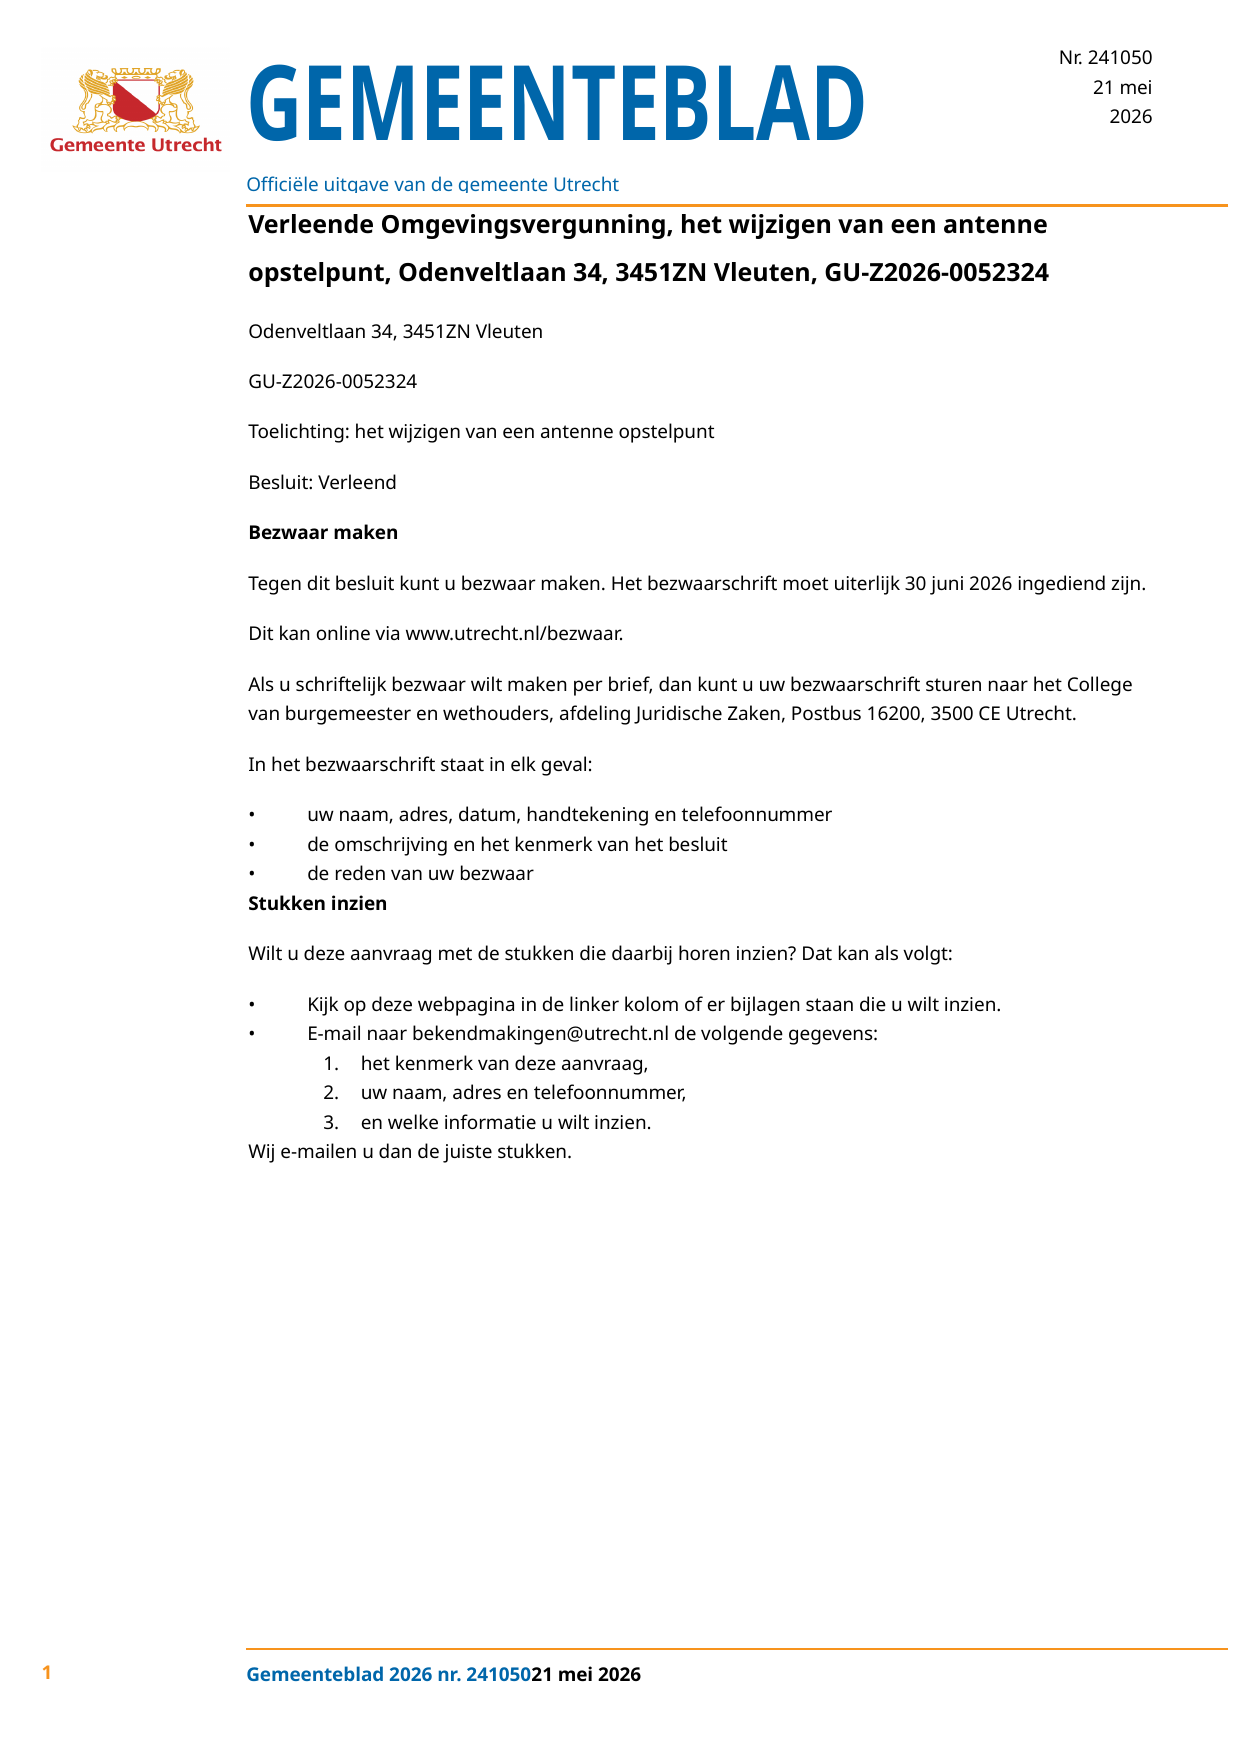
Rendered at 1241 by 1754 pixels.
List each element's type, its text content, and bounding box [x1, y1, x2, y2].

text Besluit: Verleend [248, 469, 1152, 495]
text Als u schriftelijk bezwaar wilt maken per brief, dan kunt u uw bezwaarschrift sturen naar het College van burgemeester en wethouders, afdeling Juridische Zaken, Postbus 16200, 3500 CE Utrecht. [248, 671, 1152, 726]
list de omschrijving en het kenmerk van het besluit [248, 831, 1152, 857]
list Kijk op deze webpagina in de linker kolom of er bijlagen staan die u wilt inzien. [248, 991, 1152, 1017]
text Tegen dit besluit kunt u bezwaar maken. Het bezwaarschrift moet uiterlijk 30 juni 2026 ingediend zijn. [248, 570, 1152, 596]
list uw naam, adres en telefoonnummer, [323, 1079, 1152, 1105]
list de reden van uw bezwaar [248, 860, 1152, 886]
list E-mail naar bekendmakingen@utrecht.nl de volgende gegevens: [248, 1020, 1152, 1046]
text GU-Z2026-0052324 [248, 368, 1152, 394]
text Toelichting: het wijzigen van een antenne opstelpunt [248, 419, 1152, 444]
picture [41, 47, 231, 172]
text Dit kan online via www.utrecht.nl/bezwaar. [248, 620, 1152, 646]
list het kenmerk van deze aanvraag, [323, 1050, 1152, 1076]
text Verleende Omgevingsvergunning, het wijzigen van een antenne opstelpunt, Odenveltlaan 34, 3451ZN Vleuten, GU-Z2026-0052324 [248, 207, 1152, 288]
list uw naam, adres, datum, handtekening en telefoonnummer [248, 801, 1152, 827]
text Odenveltlaan 34, 3451ZN Vleuten [248, 318, 1152, 344]
list en welke informatie u wilt inzien. [323, 1109, 1152, 1135]
text In het bezwaarschrift staat in elk geval: [248, 751, 1152, 777]
text Bezwaar maken [248, 519, 1152, 545]
text Wij e-mailen u dan de juiste stukken. [248, 1139, 1152, 1164]
text Stukken inzien [248, 890, 1152, 916]
text Wilt u deze aanvraag met de stukken die daarbij horen inzien? Dat kan als volgt: [248, 940, 1152, 966]
